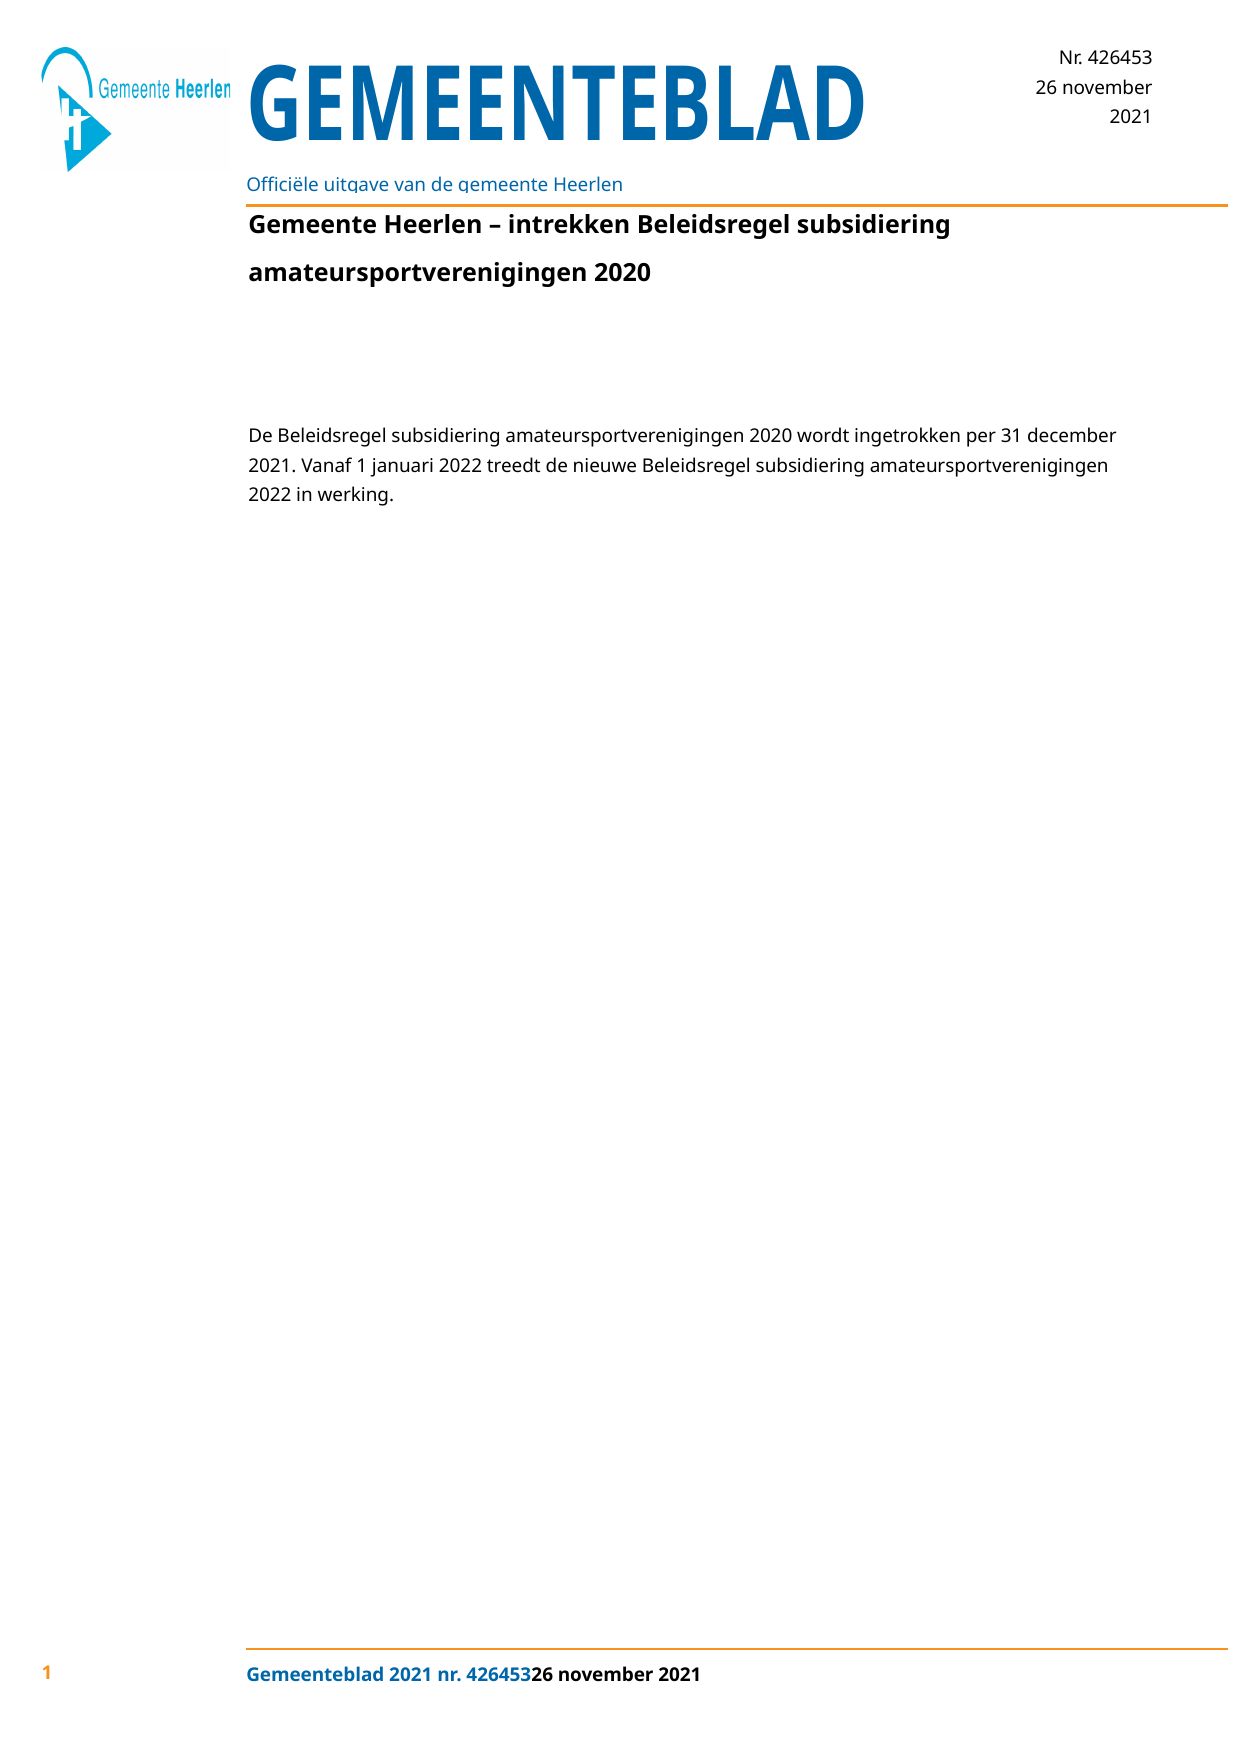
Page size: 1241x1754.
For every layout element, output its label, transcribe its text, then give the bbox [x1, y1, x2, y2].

picture [41, 47, 59, 70]
text De Beleidsregel subsidiering amateursportverenigingen 2020 wordt ingetrokken per 31 december 2021. Vanaf 1 januari 2022 treedt de nieuwe Beleidsregel subsidiering amateursportverenigingen 2022 in werking. [248, 422, 1152, 507]
picture [41, 47, 231, 172]
text Gemeente Heerlen – intrekken Beleidsregel subsidiering amateursportverenigingen 2020 [248, 207, 1152, 288]
